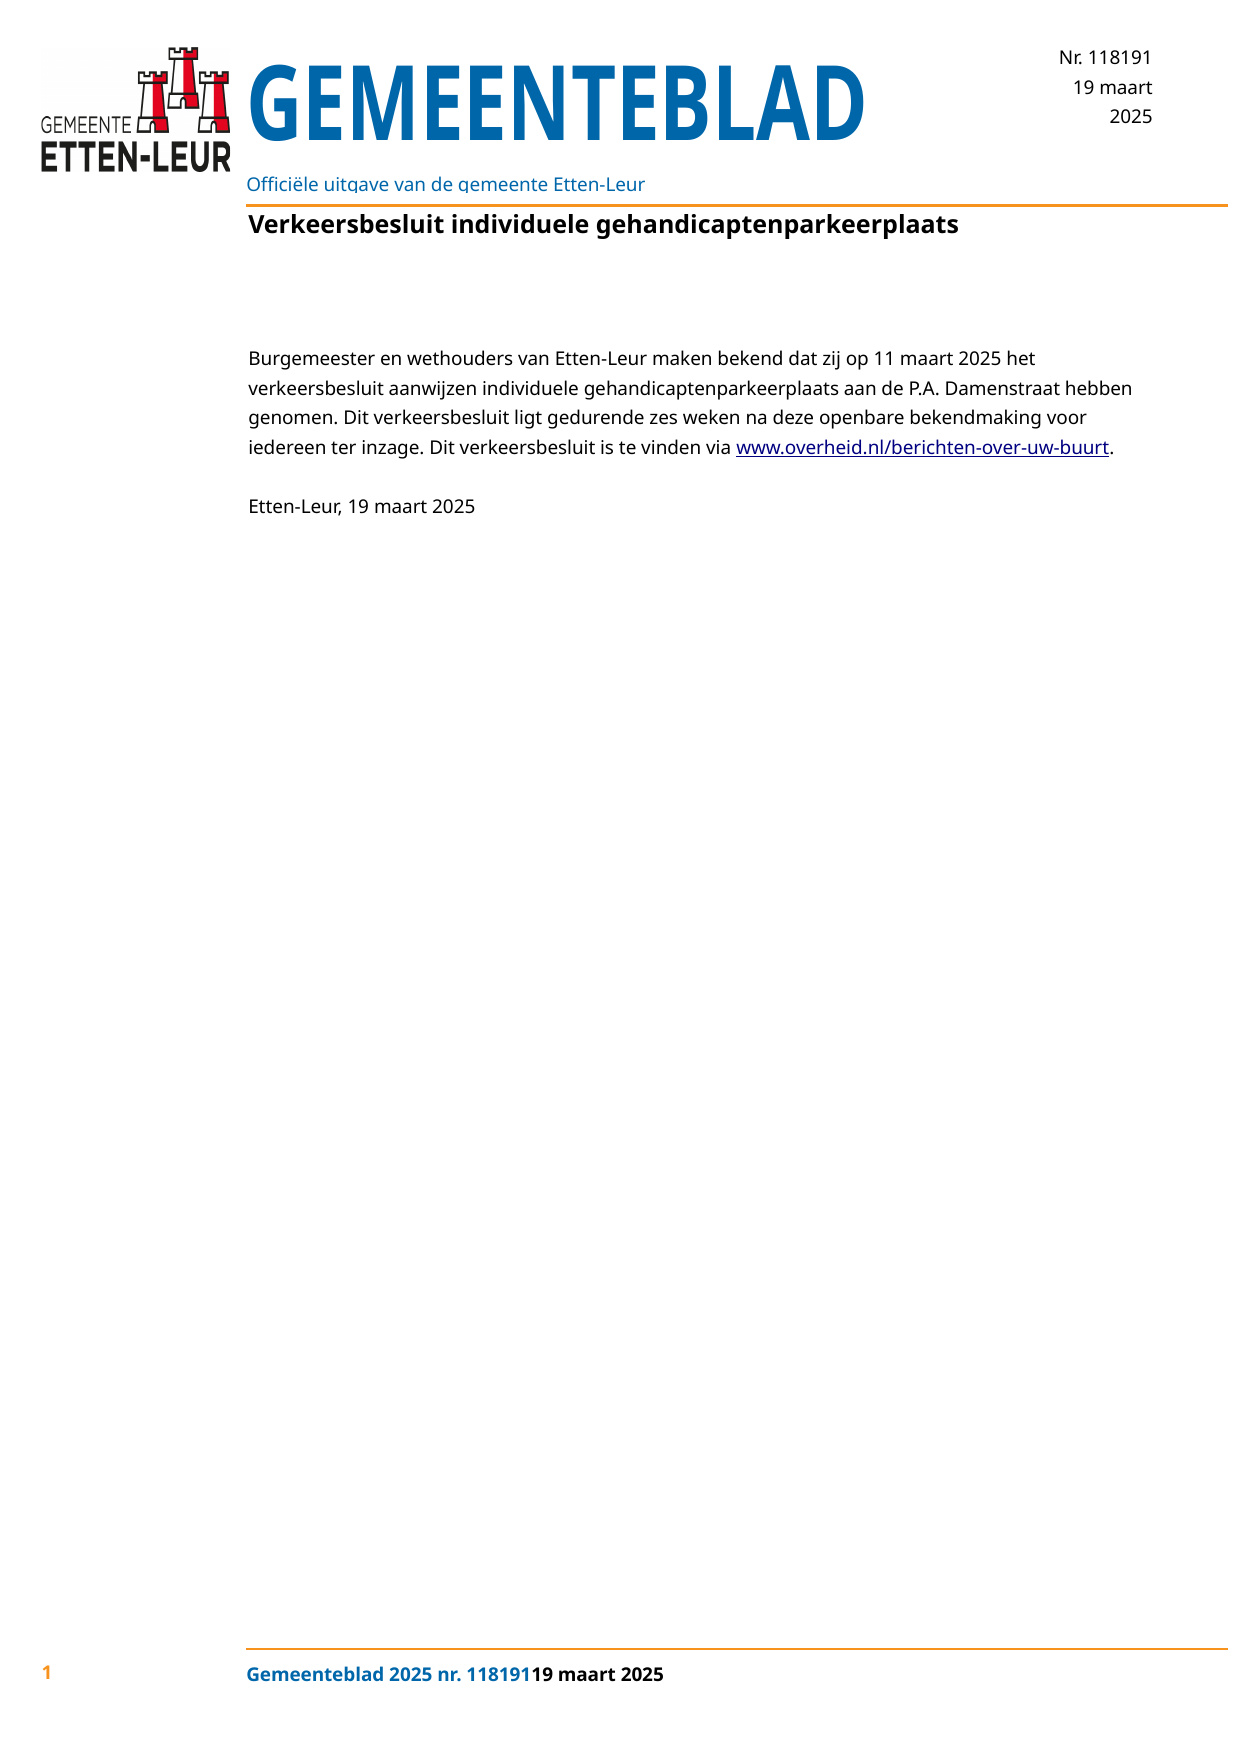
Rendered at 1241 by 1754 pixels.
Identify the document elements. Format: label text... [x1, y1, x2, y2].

text Burgemeester en wethouders van Etten-Leur maken bekend dat zij op 11 maart 2025 het verkeersbesluit aanwijzen individuele gehandicaptenparkeerplaats aan de P.A. Damenstraat hebben genomen. Dit verkeersbesluit ligt gedurende zes weken na deze openbare bekendmaking voor iedereen ter inzage. Dit verkeersbesluit is te vinden via www.overheid.nl/berichten-over-uw-buurt. [248, 345, 1152, 460]
text Verkeersbesluit individuele gehandicaptenparkeerplaats [248, 207, 1152, 241]
text Etten-Leur, 19 maart 2025 [248, 493, 1152, 519]
picture [41, 47, 231, 172]
